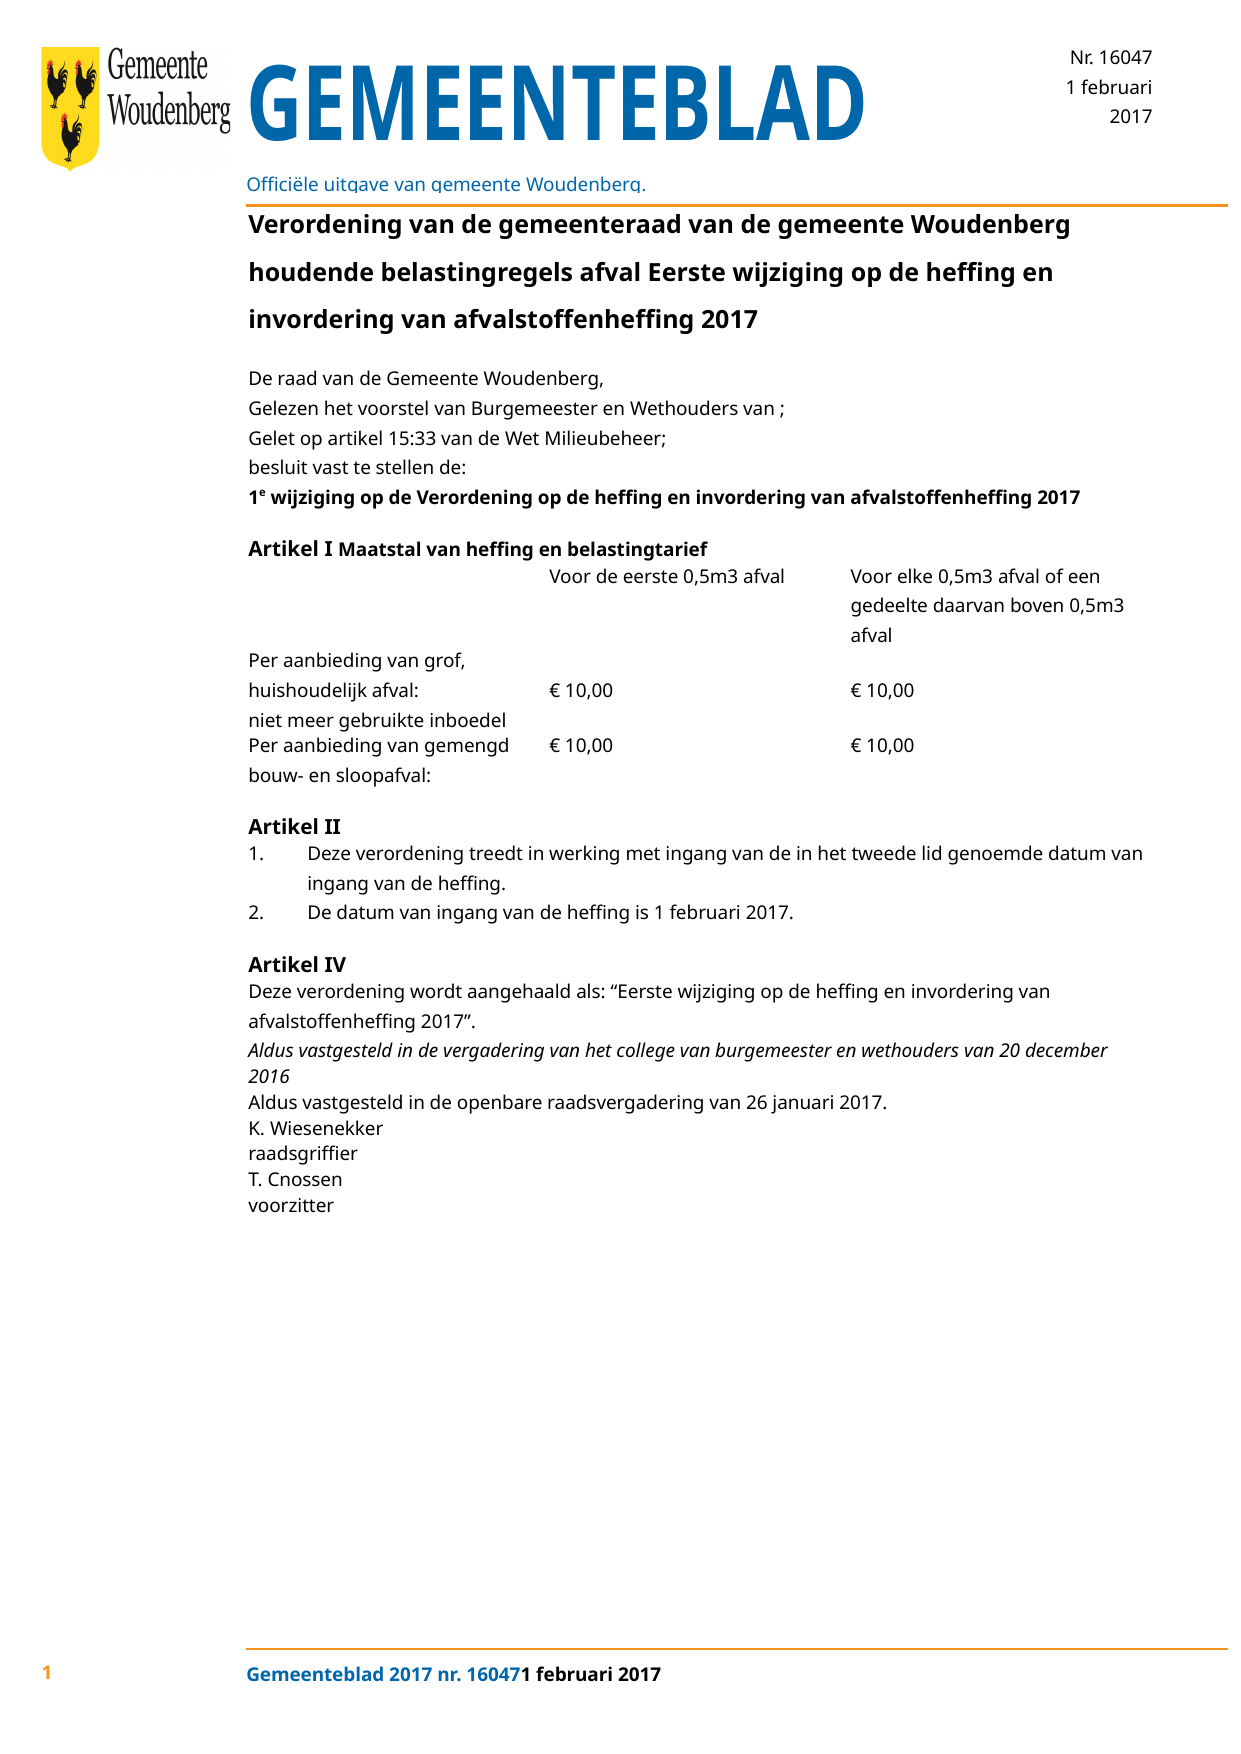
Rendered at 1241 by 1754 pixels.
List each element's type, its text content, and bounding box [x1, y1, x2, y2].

text raadsgriffier [248, 1141, 1152, 1166]
table_cell € 10,00 [549, 733, 850, 788]
table_cell € 10,00 [850, 733, 1152, 788]
list De datum van ingang van de heffing is 1 februari 2017. [248, 899, 1152, 925]
text Artikel II [248, 812, 1152, 840]
table_header Voor de eerste 0,5m3 afval [549, 563, 850, 648]
text Aldus vastgesteld in de vergadering van het college van burgemeester en wethouders van 20 december 2016 [248, 1038, 1152, 1089]
table_cell € 10,00 [850, 648, 1152, 733]
table_header [248, 563, 549, 648]
text Artikel IV [248, 950, 1152, 978]
table_cell Per aanbieding van gemengd bouw- en sloopafval: [248, 733, 549, 788]
text Verordening van de gemeenteraad van de gemeente Woudenberg houdende belastingregels afval Eerste wijziging op de heffing en invordering van afvalstoffenheffing 2017 [248, 207, 1152, 336]
list Deze verordening treedt in werking met ingang van de in het tweede lid genoemde datum van ingang van de heffing. [248, 840, 1152, 896]
text T. Cnossen [248, 1166, 1152, 1192]
table_cell Per aanbieding van grof, huishoudelijk afval: niet meer gebruikte inboedel [248, 648, 549, 733]
text besluit vast te stellen de: [248, 454, 1152, 480]
text Aldus vastgesteld in de openbare raadsvergadering van 26 januari 2017. [248, 1089, 1152, 1115]
text voorzitter [248, 1192, 1152, 1218]
text De raad van de Gemeente Woudenberg, [248, 366, 1152, 391]
text Gelet op artikel 15:33 van de Wet Milieubeheer; [248, 425, 1152, 450]
table_header Voor elke 0,5m3 afval of een gedeelte daarvan boven 0,5m3 afval [850, 563, 1152, 648]
text Gelezen het voorstel van Burgemeester en Wethouders van ; [248, 395, 1152, 421]
text Artikel I Maatstal van heffing en belastingtarief [248, 534, 1152, 563]
text K. Wiesenekker [248, 1115, 1152, 1141]
text 1e wijziging op de Verordening op de heffing en invordering van afvalstoffenheffing 2017 [248, 484, 1152, 509]
table_cell € 10,00 [549, 648, 850, 733]
text Deze verordening wordt aangehaald als: “Eerste wijziging op de heffing en invordering van afvalstoffenheffing 2017”. [248, 978, 1152, 1034]
picture [41, 47, 231, 172]
